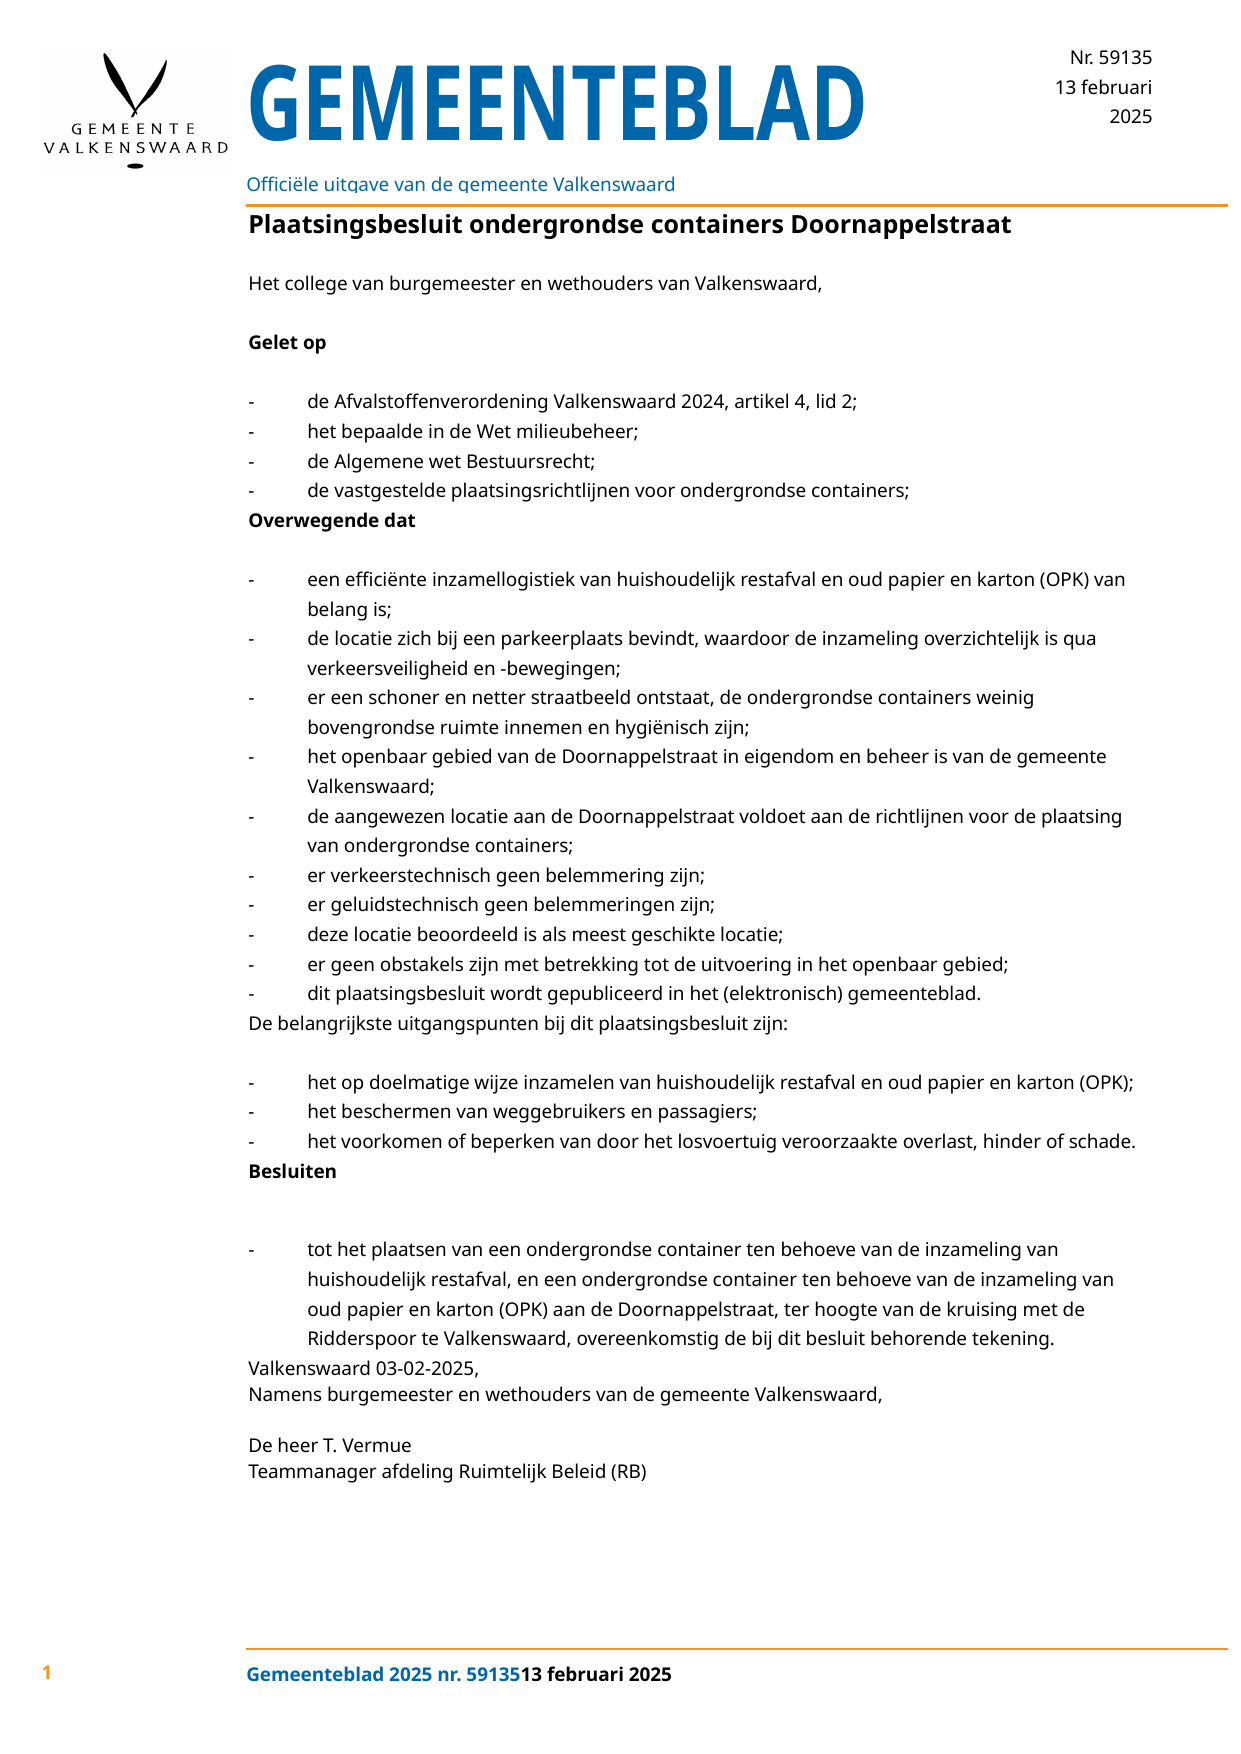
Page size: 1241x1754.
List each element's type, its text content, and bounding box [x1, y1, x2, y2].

list het beschermen van weggebruikers en passagiers; [248, 1099, 1152, 1124]
list er geluidstechnisch geen belemmeringen zijn; [248, 892, 1152, 917]
list het openbaar gebied van de Doornappelstraat in eigendom en beheer is van de gemeente Valkenswaard; [248, 744, 1152, 799]
text Besluiten [248, 1158, 1152, 1183]
list de aangewezen locatie aan de Doornappelstraat voldoet aan de richtlijnen voor de plaatsing van ondergrondse containers; [248, 803, 1152, 858]
list de Afvalstoffenverordening Valkenswaard 2024, artikel 4, lid 2; [248, 389, 1152, 414]
list er een schoner en netter straatbeeld ontstaat, de ondergrondse containers weinig bovengrondse ruimte innemen en hygiënisch zijn; [248, 684, 1152, 740]
list er verkeerstechnisch geen belemmering zijn; [248, 862, 1152, 888]
list een efficiënte inzamellogistiek van huishoudelijk restafval en oud papier en karton (OPK) van belang is; [248, 566, 1152, 621]
text Gelet op [248, 329, 1152, 355]
text Valkenswaard 03-02-2025, [248, 1355, 1152, 1381]
list het bepaalde in de Wet milieubeheer; [248, 418, 1152, 444]
text De heer T. Vermue [248, 1432, 1152, 1458]
list de locatie zich bij een parkeerplaats bevindt, waardoor de inzameling overzichtelijk is qua verkeersveiligheid en -bewegingen; [248, 625, 1152, 681]
text Namens burgemeester en wethouders van de gemeente Valkenswaard, [248, 1381, 1152, 1406]
list de Algemene wet Bestuursrecht; [248, 448, 1152, 473]
list dit plaatsingsbesluit wordt gepubliceerd in het (elektronisch) gemeenteblad. [248, 980, 1152, 1006]
text Het college van burgemeester en wethouders van Valkenswaard, [248, 270, 1152, 296]
text De belangrijkste uitgangspunten bij dit plaatsingsbesluit zijn: [248, 1010, 1152, 1036]
list deze locatie beoordeeld is als meest geschikte locatie; [248, 921, 1152, 947]
picture [41, 47, 231, 172]
list het op doelmatige wijze inzamelen van huishoudelijk restafval en oud papier en karton (OPK); [248, 1069, 1152, 1095]
list tot het plaatsen van een ondergrondse container ten behoeve van de inzameling van huishoudelijk restafval, en een ondergrondse container ten behoeve van de inzameling van oud papier en karton (OPK) aan de Doornappelstraat, ter hoogte van de kruising met de Ridderspoor te Valkenswaard, overeenkomstig de bij dit besluit behorende tekening. [248, 1237, 1152, 1351]
text Overwegende dat [248, 507, 1152, 533]
list er geen obstakels zijn met betrekking tot de uitvoering in het openbaar gebied; [248, 951, 1152, 976]
text Plaatsingsbesluit ondergrondse containers Doornappelstraat [248, 207, 1152, 241]
list de vastgestelde plaatsingsrichtlijnen voor ondergrondse containers; [248, 477, 1152, 503]
list het voorkomen of beperken van door het losvoertuig veroorzaakte overlast, hinder of schade. [248, 1128, 1152, 1154]
text Teammanager afdeling Ruimtelijk Beleid (RB) [248, 1458, 1152, 1484]
